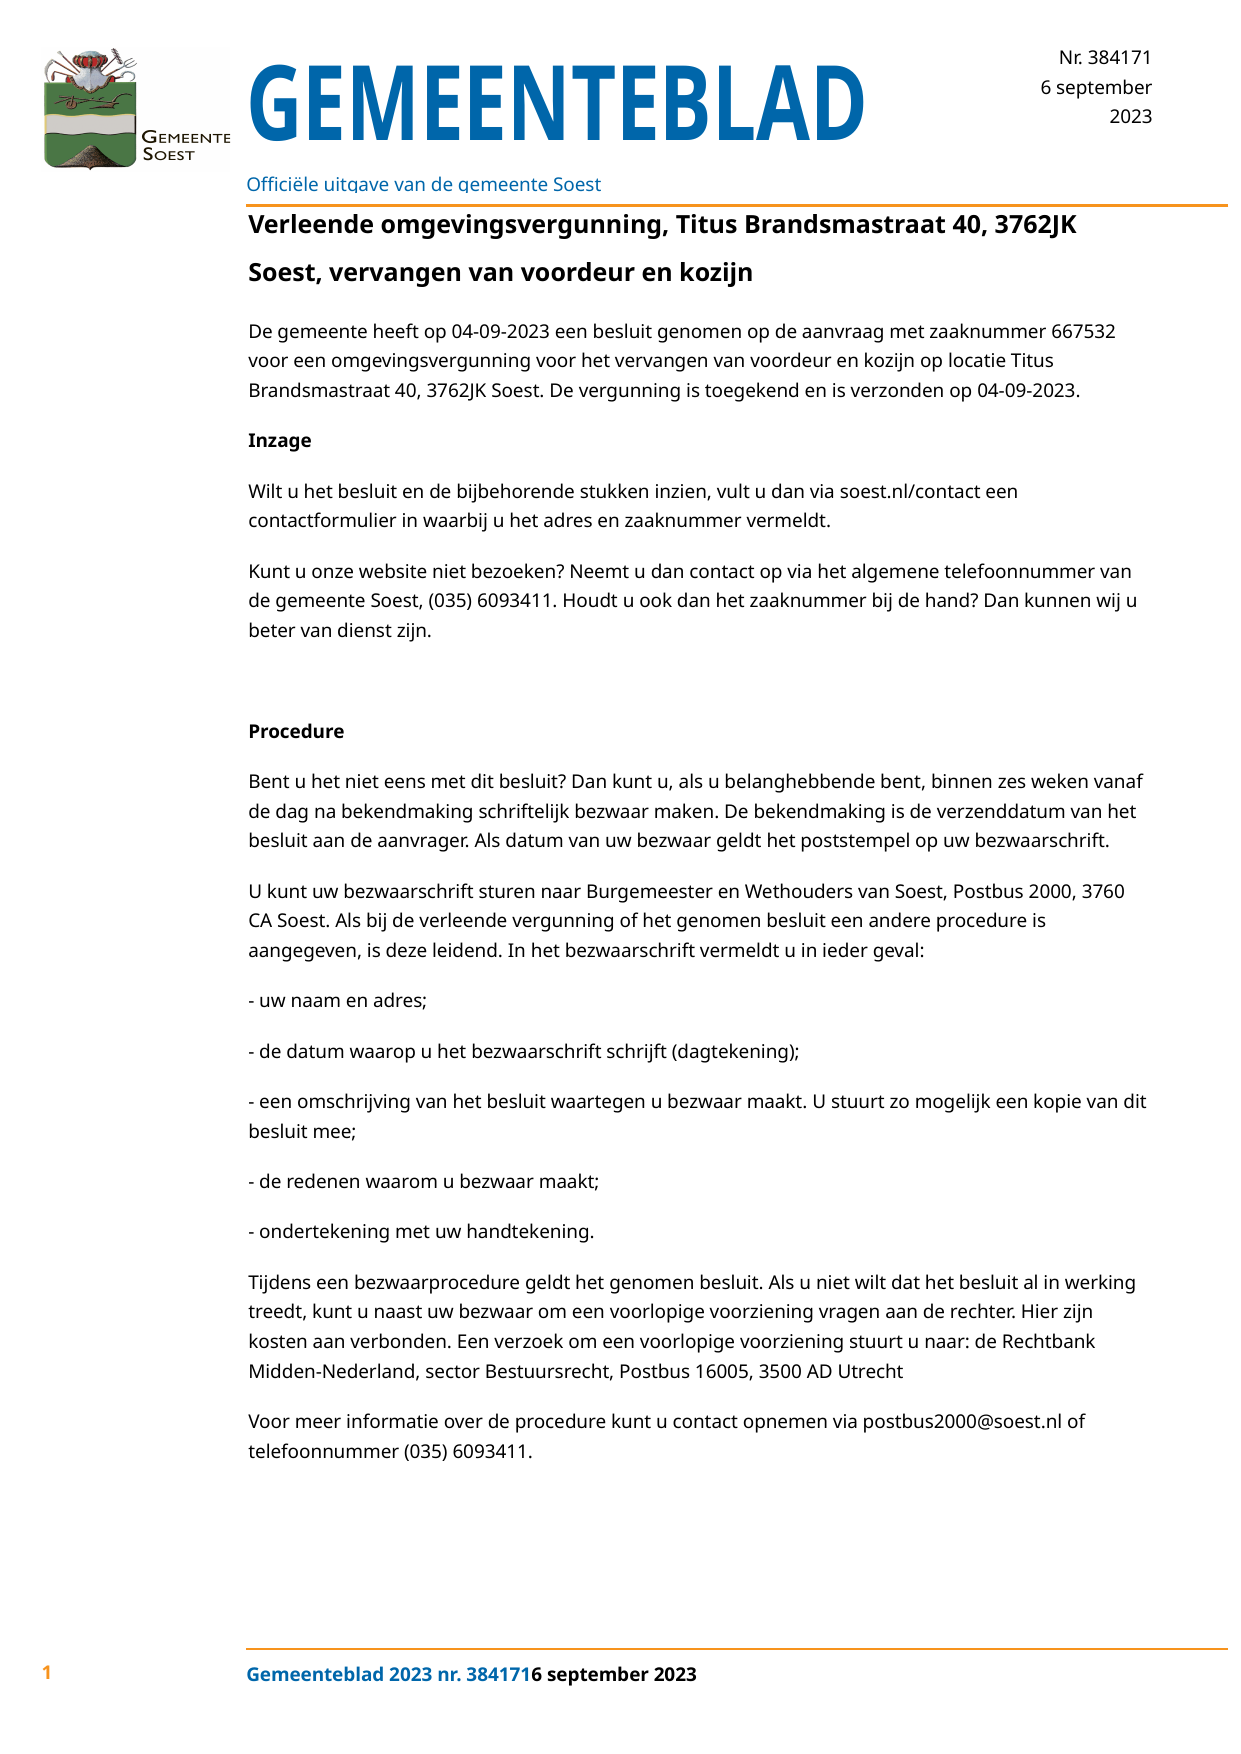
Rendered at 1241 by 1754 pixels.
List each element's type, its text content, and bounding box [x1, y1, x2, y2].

text Verleende omgevingsvergunning, Titus Brandsmastraat 40, 3762JK Soest, vervangen van voordeur en kozijn [248, 207, 1152, 288]
text Wilt u het besluit en de bijbehorende stukken inzien, vult u dan via soest.nl/contact een contactformulier in waarbij u het adres en zaaknummer vermeldt. [248, 478, 1152, 533]
text Procedure [248, 718, 1152, 744]
text - uw naam en adres; [248, 987, 1152, 1013]
text Bent u het niet eens met dit besluit? Dan kunt u, als u belanghebbende bent, binnen zes weken vanaf de dag na bekendmaking schriftelijk bezwaar maken. De bekendmaking is de verzenddatum van het besluit aan de aanvrager. Als datum van uw bezwaar geldt het poststempel op uw bezwaarschrift. [248, 768, 1152, 853]
text Kunt u onze website niet bezoeken? Neemt u dan contact op via het algemene telefoonnummer van de gemeente Soest, (035) 6093411. Houdt u ook dan het zaaknummer bij de hand? Dan kunnen wij u beter van dienst zijn. [248, 558, 1152, 643]
text Inzage [248, 427, 1152, 453]
text - ondertekening met uw handtekening. [248, 1219, 1152, 1244]
text - de redenen waarom u bezwaar maakt; [248, 1168, 1152, 1194]
text U kunt uw bezwaarschrift sturen naar Burgemeester en Wethouders van Soest, Postbus 2000, 3760 CA Soest. Als bij de verleende vergunning of het genomen besluit een andere procedure is aangegeven, is deze leidend. In het bezwaarschrift vermeldt u in ieder geval: [248, 878, 1152, 963]
text De gemeente heeft op 04-09-2023 een besluit genomen op de aanvraag met zaaknummer 667532 voor een omgevingsvergunning voor het vervangen van voordeur en kozijn op locatie Titus Brandsmastraat 40, 3762JK Soest. De vergunning is toegekend en is verzonden op 04-09-2023. [248, 318, 1152, 403]
text Tijdens een bezwaarprocedure geldt het genomen besluit. Als u niet wilt dat het besluit al in werking treedt, kunt u naast uw bezwaar om een voorlopige voorziening vragen aan de rechter. Hier zijn kosten aan verbonden. Een verzoek om een voorlopige voorziening stuurt u naar: de Rechtbank Midden-Nederland, sector Bestuursrecht, Postbus 16005, 3500 AD Utrecht [248, 1269, 1152, 1384]
text Voor meer informatie over de procedure kunt u contact opnemen via postbus2000@soest.nl of telefoonnummer (035) 6093411. [248, 1408, 1152, 1464]
text - de datum waarop u het bezwaarschrift schrijft (dagtekening); [248, 1038, 1152, 1064]
text - een omschrijving van het besluit waartegen u bezwaar maakt. U stuurt zo mogelijk een kopie van dit besluit mee; [248, 1088, 1152, 1144]
picture [41, 47, 231, 172]
